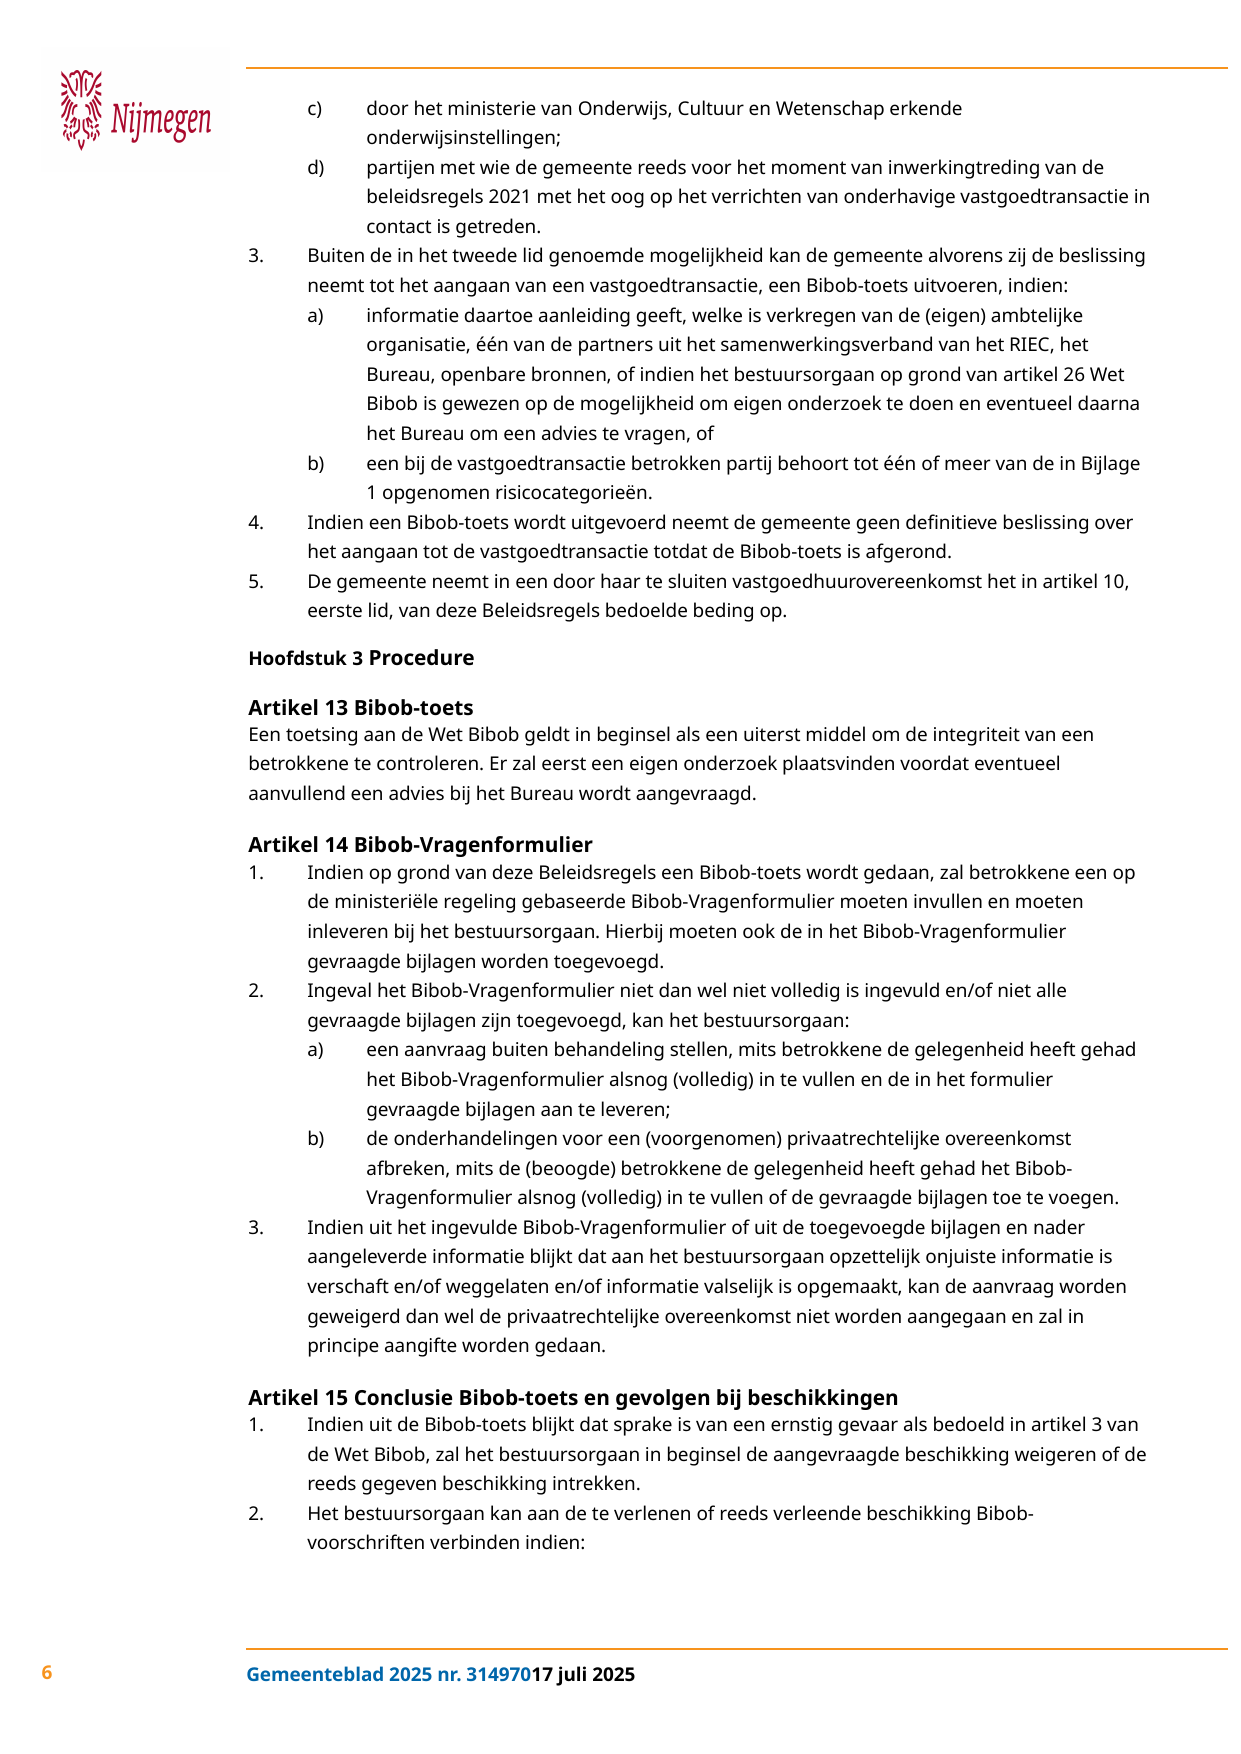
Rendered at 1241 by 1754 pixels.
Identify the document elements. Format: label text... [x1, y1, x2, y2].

text Hoofdstuk 3 Procedure [248, 643, 1152, 672]
text Artikel 15 Conclusie Bibob-toets en gevolgen bij beschikkingen [248, 1383, 1152, 1411]
list Ingeval het Bibob-Vragenformulier niet dan wel niet volledig is ingevuld en/of niet alle gevraagde bijlagen zijn toegevoegd, kan het bestuursorgaan: [248, 977, 1152, 1033]
picture [41, 47, 231, 172]
list Buiten de in het tweede lid genoemde mogelijkheid kan de gemeente alvorens zij de beslissing neemt tot het aangaan van een vastgoedtransactie, een Bibob-toets uitvoeren, indien: [248, 243, 1152, 298]
list door het ministerie van Onderwijs, Cultuur en Wetenschap erkende onderwijsinstellingen; [307, 95, 1152, 150]
list de onderhandelingen voor een (voorgenomen) privaatrechtelijke overeenkomst afbreken, mits de (beoogde) betrokkene de gelegenheid heeft gehad het Bibob-Vragenformulier alsnog (volledig) in te vullen of de gevraagde bijlagen toe te voegen. [307, 1125, 1152, 1210]
text Artikel 14 Bibob-Vragenformulier [248, 831, 1152, 859]
list een bij de vastgoedtransactie betrokken partij behoort tot één of meer van de in Bijlage 1 opgenomen risicocategorieën. [307, 450, 1152, 505]
list Indien uit de Bibob-toets blijkt dat sprake is van een ernstig gevaar als bedoeld in artikel 3 van de Wet Bibob, zal het bestuursorgaan in beginsel de aangevraagde beschikking weigeren of de reeds gegeven beschikking intrekken. [248, 1411, 1152, 1496]
list informatie daartoe aanleiding geeft, welke is verkregen van de (eigen) ambtelijke organisatie, één van de partners uit het samenwerkingsverband van het RIEC, het Bureau, openbare bronnen, of indien het bestuursorgaan op grond van artikel 26 Wet Bibob is gewezen op de mogelijkheid om eigen onderzoek te doen en eventueel daarna het Bureau om een advies te vragen, of [307, 302, 1152, 446]
list Indien op grond van deze Beleidsregels een Bibob-toets wordt gedaan, zal betrokkene een op de ministeriële regeling gebaseerde Bibob-Vragenformulier moeten invullen en moeten inleveren bij het bestuursorgaan. Hierbij moeten ook de in het Bibob-Vragenformulier gevraagde bijlagen worden toegevoegd. [248, 859, 1152, 973]
text Artikel 13 Bibob-toets [248, 693, 1152, 721]
list Indien uit het ingevulde Bibob-Vragenformulier of uit de toegevoegde bijlagen en nader aangeleverde informatie blijkt dat aan het bestuursorgaan opzettelijk onjuiste informatie is verschaft en/of weggelaten en/of informatie valselijk is opgemaakt, kan de aanvraag worden geweigerd dan wel de privaatrechtelijke overeenkomst niet worden aangegaan en zal in principe aangifte worden gedaan. [248, 1214, 1152, 1358]
list De gemeente neemt in een door haar te sluiten vastgoedhuurovereenkomst het in artikel 10, eerste lid, van deze Beleidsregels bedoelde beding op. [248, 568, 1152, 623]
text Een toetsing aan de Wet Bibob geldt in beginsel als een uiterst middel om de integriteit van een betrokkene te controleren. Er zal eerst een eigen onderzoek plaatsvinden voordat eventueel aanvullend een advies bij het Bureau wordt aangevraagd. [248, 721, 1152, 806]
list Het bestuursorgaan kan aan de te verlenen of reeds verleende beschikking Bibob-voorschriften verbinden indien: [248, 1500, 1152, 1555]
list Indien een Bibob-toets wordt uitgevoerd neemt de gemeente geen definitieve beslissing over het aangaan tot de vastgoedtransactie totdat de Bibob-toets is afgerond. [248, 509, 1152, 564]
list partijen met wie de gemeente reeds voor het moment van inwerkingtreding van de beleidsregels 2021 met het oog op het verrichten van onderhavige vastgoedtransactie in contact is getreden. [307, 154, 1152, 239]
list een aanvraag buiten behandeling stellen, mits betrokkene de gelegenheid heeft gehad het Bibob-Vragenformulier alsnog (volledig) in te vullen en de in het formulier gevraagde bijlagen aan te leveren; [307, 1037, 1152, 1121]
